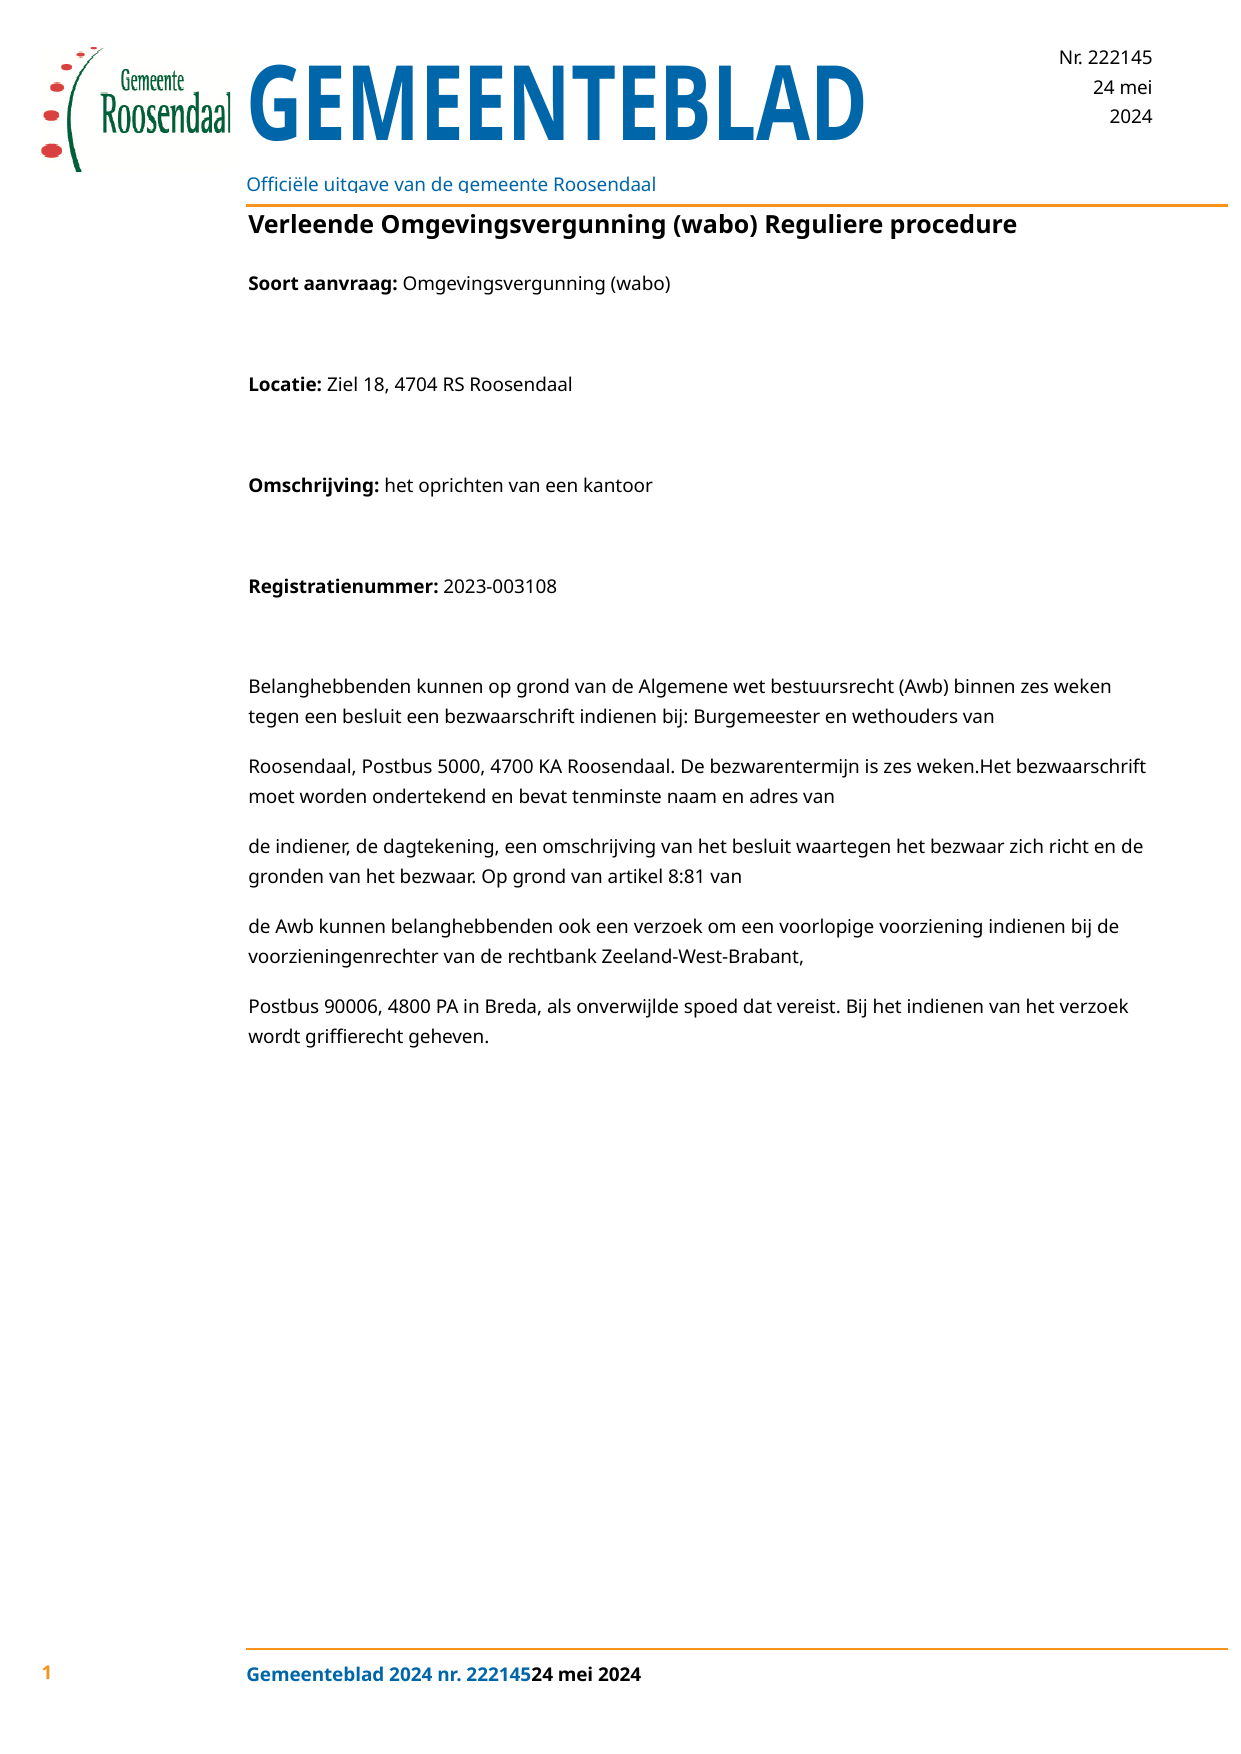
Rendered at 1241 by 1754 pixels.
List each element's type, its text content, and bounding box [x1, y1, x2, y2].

text de indiener, de dagtekening, een omschrijving van het besluit waartegen het bezwaar zich richt en de gronden van het bezwaar. Op grond van artikel 8:81 van [248, 834, 1152, 889]
text Registratienummer: 2023-003108 [248, 573, 1152, 598]
text Soort aanvraag: Omgevingsvergunning (wabo) [248, 270, 1152, 296]
text Roosendaal, Postbus 5000, 4700 KA Roosendaal. De bezwarentermijn is zes weken.Het bezwaarschrift moet worden ondertekend en bevat tenminste naam en adres van [248, 754, 1152, 809]
text Locatie: Ziel 18, 4704 RS Roosendaal [248, 371, 1152, 397]
text de Awb kunnen belanghebbenden ook een verzoek om een voorlopige voorziening indienen bij de voorzieningenrechter van de rechtbank Zeeland-West-Brabant, [248, 914, 1152, 969]
text Belanghebbenden kunnen op grond van de Algemene wet bestuursrecht (Awb) binnen zes weken tegen een besluit een bezwaarschrift indienen bij: Burgemeester en wethouders van [248, 674, 1152, 729]
picture [41, 47, 231, 172]
text Verleende Omgevingsvergunning (wabo) Reguliere procedure [248, 207, 1152, 241]
text Omschrijving: het oprichten van een kantoor [248, 472, 1152, 498]
text Postbus 90006, 4800 PA in Breda, als onverwijlde spoed dat vereist. Bij het indienen van het verzoek wordt griffierecht geheven. [248, 994, 1152, 1049]
